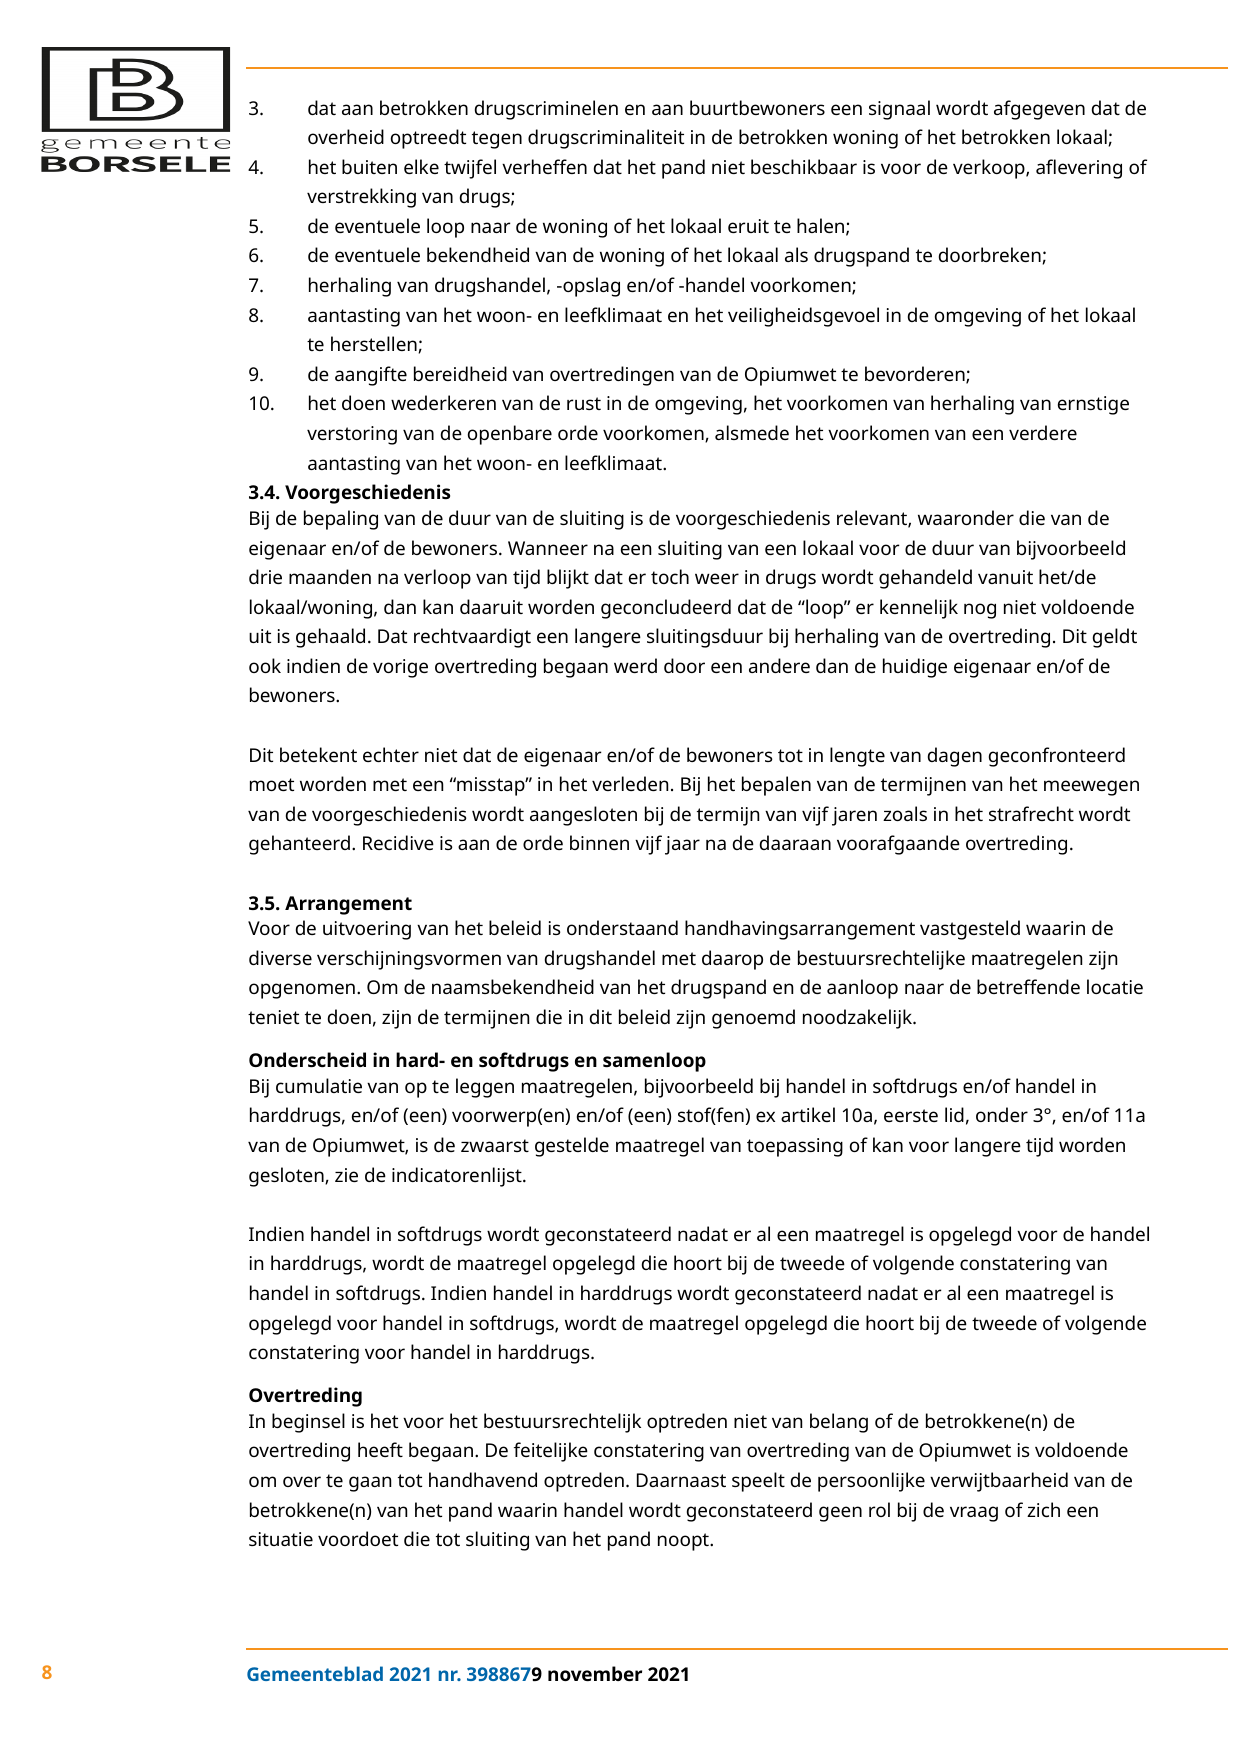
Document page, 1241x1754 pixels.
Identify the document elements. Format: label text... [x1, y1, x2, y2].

text Voor de uitvoering van het beleid is onderstaand handhavingsarrangement vastgesteld waarin de diverse verschijningsvormen van drugshandel met daarop de bestuursrechtelijke maatregelen zijn opgenomen. Om de naamsbekendheid van het drugspand en de aanloop naar de betreffende locatie teniet te doen, zijn de termijnen die in dit beleid zijn genoemd noodzakelijk. [248, 915, 1152, 1030]
text Bij cumulatie van op te leggen maatregelen, bijvoorbeeld bij handel in softdrugs en/of handel in harddrugs, en/of (een) voorwerp(en) en/of (een) stof(fen) ex artikel 10a, eerste lid, onder 3°, en/of 11a van de Opiumwet, is de zwaarst gestelde maatregel van toepassing of kan voor langere tijd worden gesloten, zie de indicatorenlijst. [248, 1073, 1152, 1187]
list de eventuele bekendheid van de woning of het lokaal als drugspand te doorbreken; [248, 243, 1152, 268]
list het buiten elke twijfel verheffen dat het pand niet beschikbaar is voor de verkoop, aflevering of verstrekking van drugs; [248, 154, 1152, 209]
list dat aan betrokken drugscriminelen en aan buurtbewoners een signaal wordt afgegeven dat de overheid optreedt tegen drugscriminaliteit in de betrokken woning of het betrokken lokaal; [248, 95, 1152, 150]
list de eventuele loop naar de woning of het lokaal eruit te halen; [248, 213, 1152, 239]
text 3.5. Arrangement [248, 890, 1152, 915]
text 3.4. Voorgeschiedenis [248, 479, 1152, 505]
list herhaling van drugshandel, -opslag en/of -handel voorkomen; [248, 272, 1152, 298]
text Bij de bepaling van de duur van de sluiting is de voorgeschiedenis relevant, waaronder die van de eigenaar en/of de bewoners. Wanneer na een sluiting van een lokaal voor de duur van bijvoorbeeld drie maanden na verloop van tijd blijkt dat er toch weer in drugs wordt gehandeld vanuit het/de lokaal/woning, dan kan daaruit worden geconcludeerd dat de “loop” er kennelijk nog niet voldoende uit is gehaald. Dat rechtvaardigt een langere sluitingsduur bij herhaling van de overtreding. Dit geldt ook indien de vorige overtreding begaan werd door een andere dan de huidige eigenaar en/of de bewoners. [248, 505, 1152, 708]
list aantasting van het woon- en leefklimaat en het veiligheidsgevoel in de omgeving of het lokaal te herstellen; [248, 302, 1152, 357]
list de aangifte bereidheid van overtredingen van de Opiumwet te bevorderen; [248, 361, 1152, 387]
list het doen wederkeren van de rust in de omgeving, het voorkomen van herhaling van ernstige verstoring van de openbare orde voorkomen, alsmede het voorkomen van een verdere aantasting van het woon- en leefklimaat. [248, 391, 1152, 476]
picture [41, 47, 231, 172]
text Overtreding [248, 1382, 1152, 1408]
text Onderscheid in hard- en softdrugs en samenloop [248, 1047, 1152, 1073]
text In beginsel is het voor het bestuursrechtelijk optreden niet van belang of de betrokkene(n) de overtreding heeft begaan. De feitelijke constatering van overtreding van de Opiumwet is voldoende om over te gaan tot handhavend optreden. Daarnaast speelt de persoonlijke verwijtbaarheid van de betrokkene(n) van het pand waarin handel wordt geconstateerd geen rol bij de vraag of zich een situatie voordoet die tot sluiting van het pand noopt. [248, 1408, 1152, 1552]
text Dit betekent echter niet dat de eigenaar en/of de bewoners tot in lengte van dagen geconfronteerd moet worden met een “misstap” in het verleden. Bij het bepalen van de termijnen van het meewegen van de voorgeschiedenis wordt aangesloten bij de termijn van vijf jaren zoals in het strafrecht wordt gehanteerd. Recidive is aan de orde binnen vijf jaar na de daaraan voorafgaande overtreding. [248, 742, 1152, 856]
text Indien handel in softdrugs wordt geconstateerd nadat er al een maatregel is opgelegd voor de handel in harddrugs, wordt de maatregel opgelegd die hoort bij de tweede of volgende constatering van handel in softdrugs. Indien handel in harddrugs wordt geconstateerd nadat er al een maatregel is opgelegd voor handel in softdrugs, wordt de maatregel opgelegd die hoort bij de tweede of volgende constatering voor handel in harddrugs. [248, 1221, 1152, 1365]
